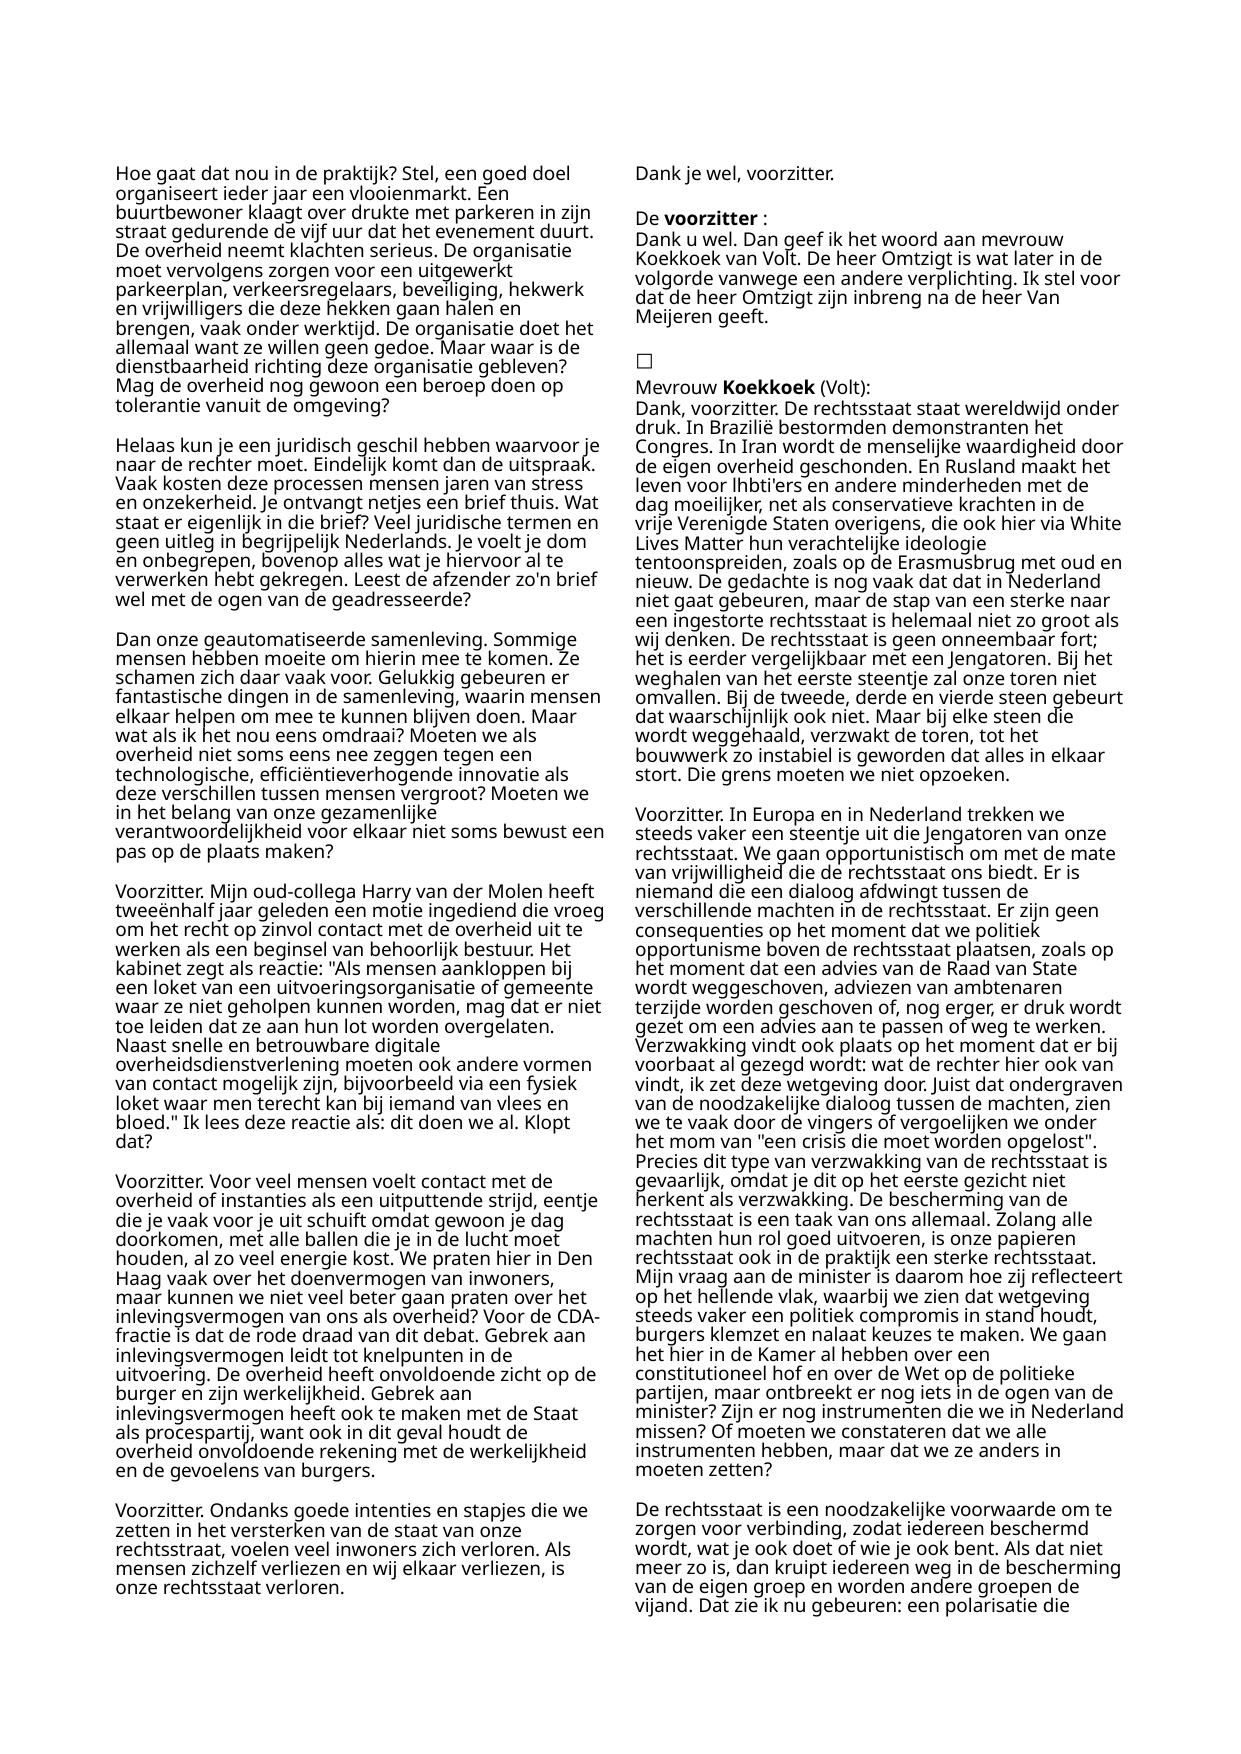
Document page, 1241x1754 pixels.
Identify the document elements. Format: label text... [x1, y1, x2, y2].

text Hoe gaat dat nou in de praktijk? Stel, een goed doel organiseert ieder jaar een vlooienmarkt. Een buurtbewoner klaagt over drukte met parkeren in zijn straat gedurende de vijf uur dat het evenement duurt. De overheid neemt klachten serieus. De organisatie moet vervolgens zorgen voor een uitgewerkt parkeerplan, verkeersregelaars, beveiliging, hekwerk en vrijwilligers die deze hekken gaan halen en brengen, vaak onder werktijd. De organisatie doet het allemaal want ze willen geen gedoe. Maar waar is de dienstbaarheid richting deze organisatie gebleven? Mag de overheid nog gewoon een beroep doen op tolerantie vanuit de omgeving? [115, 165, 605, 416]
text Voorzitter. Voor veel mensen voelt contact met de overheid of instanties als een uitputtende strijd, eentje die je vaak voor je uit schuift omdat gewoon je dag doorkomen, met alle ballen die je in de lucht moet houden, al zo veel energie kost. We praten hier in Den Haag vaak over het doenvermogen van inwoners, maar kunnen we niet veel beter gaan praten over het inlevingsvermogen van ons als overheid? Voor de CDA-fractie is dat de rode draad van dit debat. Gebrek aan inlevingsvermogen leidt tot knelpunten in de uitvoering. De overheid heeft onvoldoende zicht op de burger en zijn werkelijkheid. Gebrek aan inlevingsvermogen heeft ook te maken met de Staat als procespartij, want ook in dit geval houdt de overheid onvoldoende rekening met de werkelijkheid en de gevoelens van burgers. [115, 1173, 605, 1482]
text Helaas kun je een juridisch geschil hebben waarvoor je naar de rechter moet. Eindelijk komt dan de uitspraak. Vaak kosten deze processen mensen jaren van stress en onzekerheid. Je ontvangt netjes een brief thuis. Wat staat er eigenlijk in die brief? Veel juridische termen en geen uitleg in begrijpelijk Nederlands. Je voelt je dom en onbegrepen, bovenop alles wat je hiervoor al te verwerken hebt gekregen. Leest de afzender zo'n brief wel met de ogen van de geadresseerde? [115, 437, 605, 610]
text ⬜ [635, 348, 1125, 374]
text Dank je wel, voorzitter. [635, 165, 1125, 184]
text Voorzitter. Ondanks goede intenties en stapjes die we zetten in het versterken van de staat van onze rechtsstraat, voelen veel inwoners zich verloren. Als mensen zichzelf verliezen en wij elkaar verliezen, is onze rechtsstaat verloren. [115, 1502, 605, 1599]
text Dank, voorzitter. De rechtsstaat staat wereldwijd onder druk. In Brazilië bestormden demonstranten het Congres. In Iran wordt de menselijke waardigheid door de eigen overheid geschonden. En Rusland maakt het leven voor lhbti'ers en andere minderheden met de dag moeilijker, net als conservatieve krachten in de vrije Verenigde Staten overigens, die ook hier via White Lives Matter hun verachtelijke ideologie tentoonspreiden, zoals op de Erasmusbrug met oud en nieuw. De gedachte is nog vaak dat dat in Nederland niet gaat gebeuren, maar de stap van een sterke naar een ingestorte rechtsstaat is helemaal niet zo groot als wij denken. De rechtsstaat is geen onneembaar fort; het is eerder vergelijkbaar met een Jengatoren. Bij het weghalen van het eerste steentje zal onze toren niet omvallen. Bij de tweede, derde en vierde steen gebeurt dat waarschijnlijk ook niet. Maar bij elke steen die wordt weggehaald, verzwakt de toren, tot het bouwwerk zo instabiel is geworden dat alles in elkaar stort. Die grens moeten we niet opzoeken. [635, 400, 1125, 785]
text Voorzitter. In Europa en in Nederland trekken we steeds vaker een steentje uit die Jengatoren van onze rechtsstaat. We gaan opportunistisch om met de mate van vrijwilligheid die de rechtsstaat ons biedt. Er is niemand die een dialoog afdwingt tussen de verschillende machten in de rechtsstaat. Er zijn geen consequenties op het moment dat we politiek opportunisme boven de rechtsstaat plaatsen, zoals op het moment dat een advies van de Raad van State wordt weggeschoven, adviezen van ambtenaren terzijde worden geschoven of, nog erger, er druk wordt gezet om een advies aan te passen of weg te werken. Verzwakking vindt ook plaats op het moment dat er bij voorbaat al gezegd wordt: wat de rechter hier ook van vindt, ik zet deze wetgeving door. Juist dat ondergraven van de noodzakelijke dialoog tussen de machten, zien we te vaak door de vingers of vergoelijken we onder het mom van "een crisis die moet worden opgelost". Precies dit type van verzwakking van de rechtsstaat is gevaarlijk, omdat je dit op het eerste gezicht niet herkent als verzwakking. De bescherming van de rechtsstaat is een taak van ons allemaal. Zolang alle machten hun rol goed uitvoeren, is onze papieren rechtsstaat ook in de praktijk een sterke rechtsstaat. Mijn vraag aan de minister is daarom hoe zij reflecteert op het hellende vlak, waarbij we zien dat wetgeving steeds vaker een politiek compromis in stand houdt, burgers klemzet en nalaat keuzes te maken. We gaan het hier in de Kamer al hebben over een constitutioneel hof en over de Wet op de politieke partijen, maar ontbreekt er nog iets in de ogen van de minister? Zijn er nog instrumenten die we in Nederland missen? Of moeten we constateren dat we alle instrumenten hebben, maar dat we ze anders in moeten zetten? [635, 806, 1125, 1480]
text Mevrouw Koekkoek (Volt): [635, 374, 1125, 400]
text De rechtsstaat is een noodzakelijke voorwaarde om te zorgen voor verbinding, zodat iedereen beschermd wordt, wat je ook doet of wie je ook bent. Als dat niet meer zo is, dan kruipt iedereen weg in de bescherming van de eigen groep en worden andere groepen de vijand. Dat zie ik nu gebeuren: een polarisatie die [635, 1501, 1125, 1617]
text De voorzitter : [635, 205, 1125, 231]
text Voorzitter. Mijn oud-collega Harry van der Molen heeft tweeënhalf jaar geleden een motie ingediend die vroeg om het recht op zinvol contact met de overheid uit te werken als een beginsel van behoorlijk bestuur. Het kabinet zegt als reactie: "Als mensen aankloppen bij een loket van een uitvoeringsorganisatie of gemeente waar ze niet geholpen kunnen worden, mag dat er niet toe leiden dat ze aan hun lot worden overgelaten. Naast snelle en betrouwbare digitale overheidsdienstverlening moeten ook andere vormen van contact mogelijk zijn, bijvoorbeeld via een fysiek loket waar men terecht kan bij iemand van vlees en bloed." Ik lees deze reactie als: dit doen we al. Klopt dat? [115, 883, 605, 1152]
text Dan onze geautomatiseerde samenleving. Sommige mensen hebben moeite om hierin mee te komen. Ze schamen zich daar vaak voor. Gelukkig gebeuren er fantastische dingen in de samenleving, waarin mensen elkaar helpen om mee te kunnen blijven doen. Maar wat als ik het nou eens omdraai? Moeten we als overheid niet soms eens nee zeggen tegen een technologische, efficiëntieverhogende innovatie als deze verschillen tussen mensen vergroot? Moeten we in het belang van onze gezamenlijke verantwoordelijkheid voor elkaar niet soms bewust een pas op de plaats maken? [115, 631, 605, 862]
text Dank u wel. Dan geef ik het woord aan mevrouw Koekkoek van Volt. De heer Omtzigt is wat later in de volgorde vanwege een andere verplichting. Ik stel voor dat de heer Omtzigt zijn inbreng na de heer Van Meijeren geeft. [635, 231, 1125, 327]
